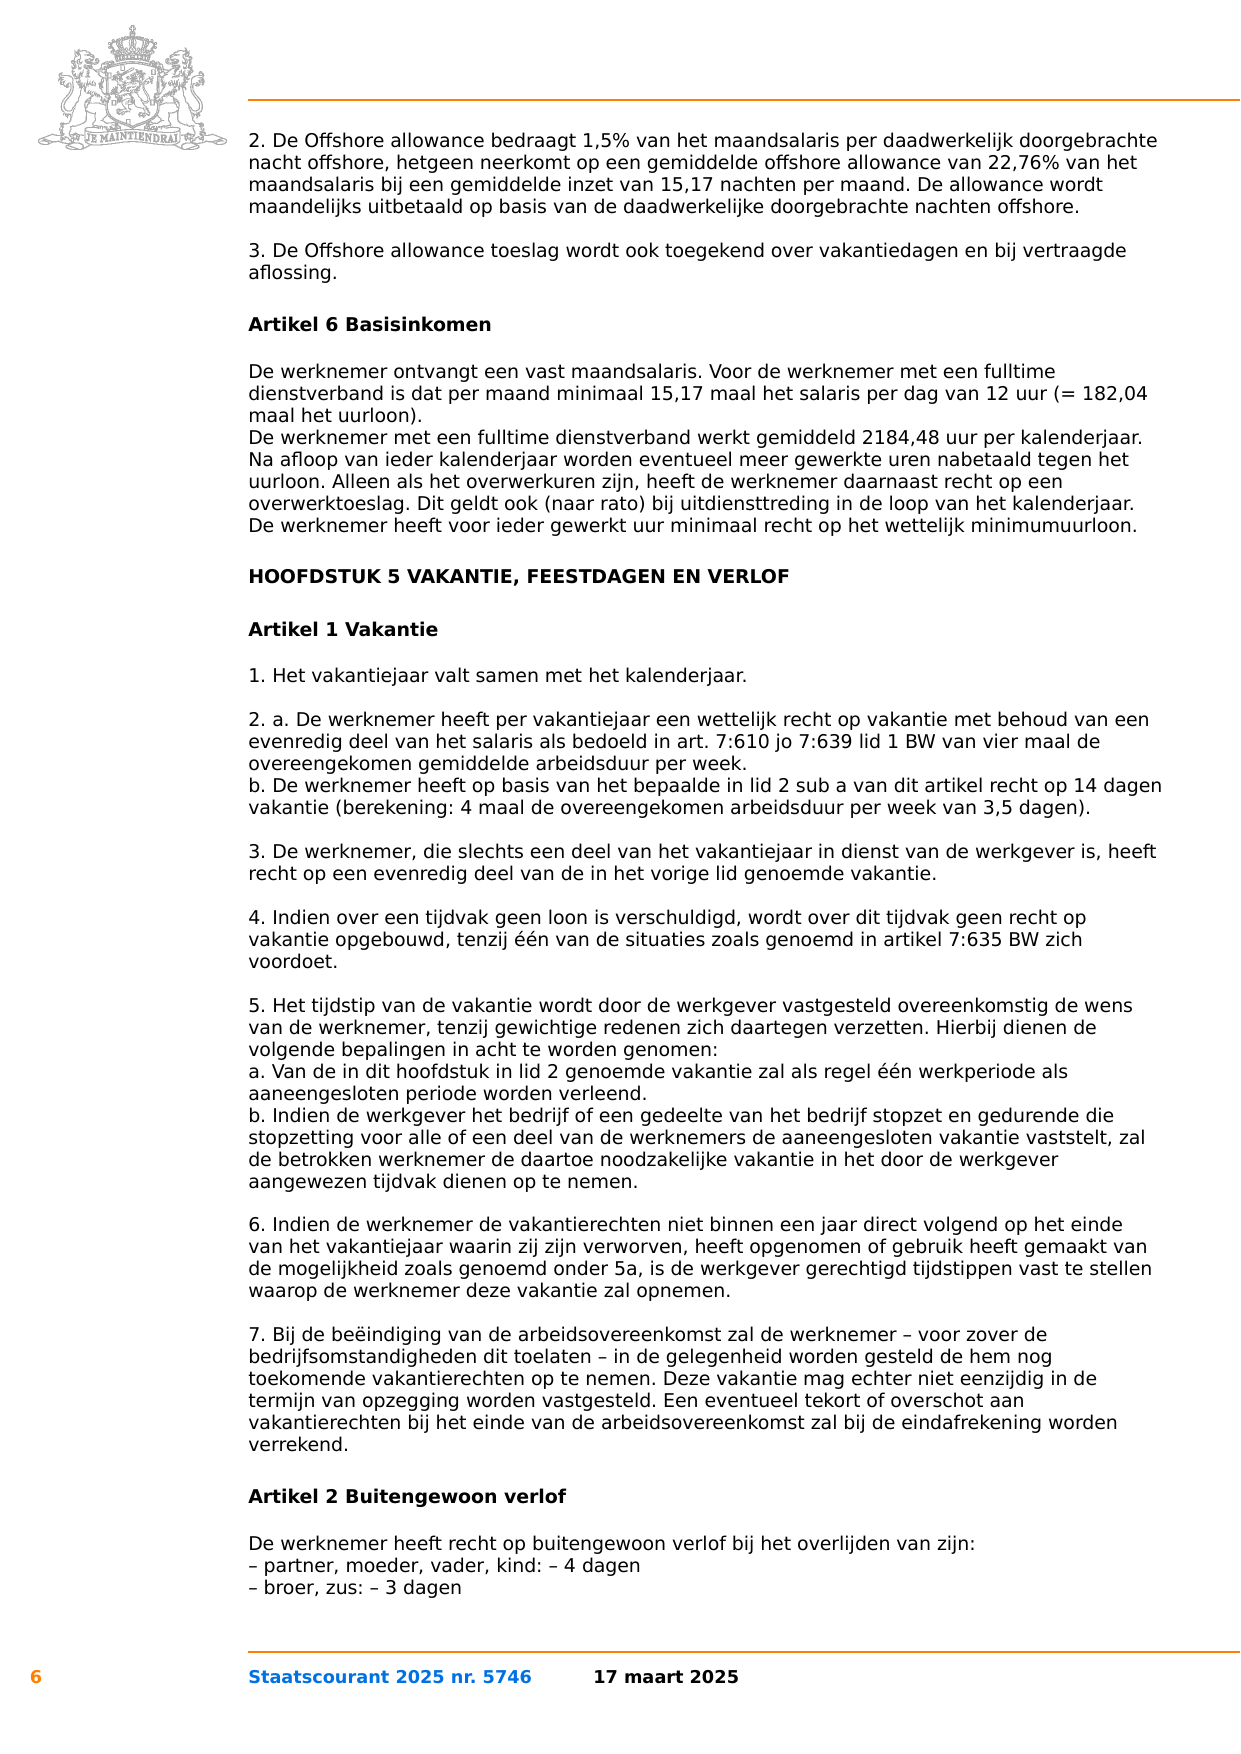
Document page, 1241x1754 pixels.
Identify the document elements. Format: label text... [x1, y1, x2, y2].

subtitle Artikel 6 Basisinkomen [248, 314, 1163, 336]
text 5. Het tijdstip van de vakantie wordt door de werkgever vastgesteld overeenkomstig de wens van de werknemer, tenzij gewichtige redenen zich daartegen verzetten. Hierbij dienen de volgende bepalingen in acht te worden genomen: [248, 995, 1163, 1061]
text 2. a. De werknemer heeft per vakantiejaar een wettelijk recht op vakantie met behoud van een evenredig deel van het salaris als bedoeld in art. 7:610 jo 7:639 lid 1 BW van vier maal de overeengekomen gemiddelde arbeidsduur per week. [248, 709, 1163, 775]
subtitle Artikel 2 Buitengewoon verlof [248, 1486, 1163, 1508]
text b. Indien de werkgever het bedrijf of een gedeelte van het bedrijf stopzet en gedurende die stopzetting voor alle of een deel van de werknemers de aaneengesloten vakantie vaststelt, zal de betrokken werknemer de daartoe noodzakelijke vakantie in het door de werkgever aangewezen tijdvak dienen op te nemen. [248, 1104, 1163, 1192]
text 2. De Offshore allowance bedraagt 1,5% van het maandsalaris per daadwerkelijk doorgebrachte nacht offshore, hetgeen neerkomt op een gemiddelde offshore allowance van 22,76% van het maandsalaris bij een gemiddelde inzet van 15,17 nachten per maand. De allowance wordt maandelijks uitbetaald op basis van de daadwerkelijke doorgebrachte nachten offshore. [248, 130, 1163, 218]
text 3. De werknemer, die slechts een deel van het vakantiejaar in dienst van de werkgever is, heeft recht op een evenredig deel van de in het vorige lid genoemde vakantie. [248, 841, 1163, 885]
picture [38, 25, 227, 150]
text a. Van de in dit hoofdstuk in lid 2 genoemde vakantie zal als regel één werkperiode als aaneengesloten periode worden verleend. [248, 1061, 1163, 1104]
text 7. Bij de beëindiging van de arbeidsovereenkomst zal de werknemer – voor zover de bedrijfsomstandigheden dit toelaten – in de gelegenheid worden gesteld de hem nog toekomende vakantierechten op te nemen. Deze vakantie mag echter niet eenzijdig in de termijn van opzegging worden vastgesteld. Een eventueel tekort of overschot aan vakantierechten bij het einde van de arbeidsovereenkomst zal bij de eindafrekening worden verrekend. [248, 1324, 1163, 1456]
text 4. Indien over een tijdvak geen loon is verschuldigd, wordt over dit tijdvak geen recht op vakantie opgebouwd, tenzij één van de situaties zoals genoemd in artikel 7:635 BW zich voordoet. [248, 907, 1163, 973]
text De werknemer met een fulltime dienstverband werkt gemiddeld 2184,48 uur per kalenderjaar. Na afloop van ieder kalenderjaar worden eventueel meer gewerkte uren nabetaald tegen het uurloon. Alleen als het overwerkuren zijn, heeft de werknemer daarnaast recht op een overwerktoeslag. Dit geldt ook (naar rato) bij uitdiensttreding in de loop van het kalenderjaar. De werknemer heeft voor ieder gewerkt uur minimaal recht op het wettelijk minimumuurloon. [248, 427, 1163, 536]
text 6. Indien de werknemer de vakantierechten niet binnen een jaar direct volgend op het einde van het vakantiejaar waarin zij zijn verworven, heeft opgenomen of gebruik heeft gemaakt van de mogelijkheid zoals genoemd onder 5a, is de werkgever gerechtigd tijdstippen vast te stellen waarop de werknemer deze vakantie zal opnemen. [248, 1214, 1163, 1302]
subtitle HOOFDSTUK 5 VAKANTIE, FEESTDAGEN EN VERLOF [248, 566, 1163, 588]
text 1. Het vakantiejaar valt samen met het kalenderjaar. [248, 665, 1163, 687]
text – partner, moeder, vader, kind: – 4 dagen [248, 1555, 1163, 1577]
text De werknemer ontvangt een vast maandsalaris. Voor de werknemer met een fulltime dienstverband is dat per maand minimaal 15,17 maal het salaris per dag van 12 uur (= 182,04 maal het uurloon). [248, 361, 1163, 427]
text 3. De Offshore allowance toeslag wordt ook toegekend over vakantiedagen en bij vertraagde aflossing. [248, 240, 1163, 284]
subtitle Artikel 1 Vakantie [248, 618, 1163, 640]
text De werknemer heeft recht op buitengewoon verlof bij het overlijden van zijn: [248, 1533, 1163, 1555]
text – broer, zus: – 3 dagen [248, 1577, 1163, 1599]
text b. De werknemer heeft op basis van het bepaalde in lid 2 sub a van dit artikel recht op 14 dagen vakantie (berekening: 4 maal de overeengekomen arbeidsduur per week van 3,5 dagen). [248, 775, 1163, 819]
